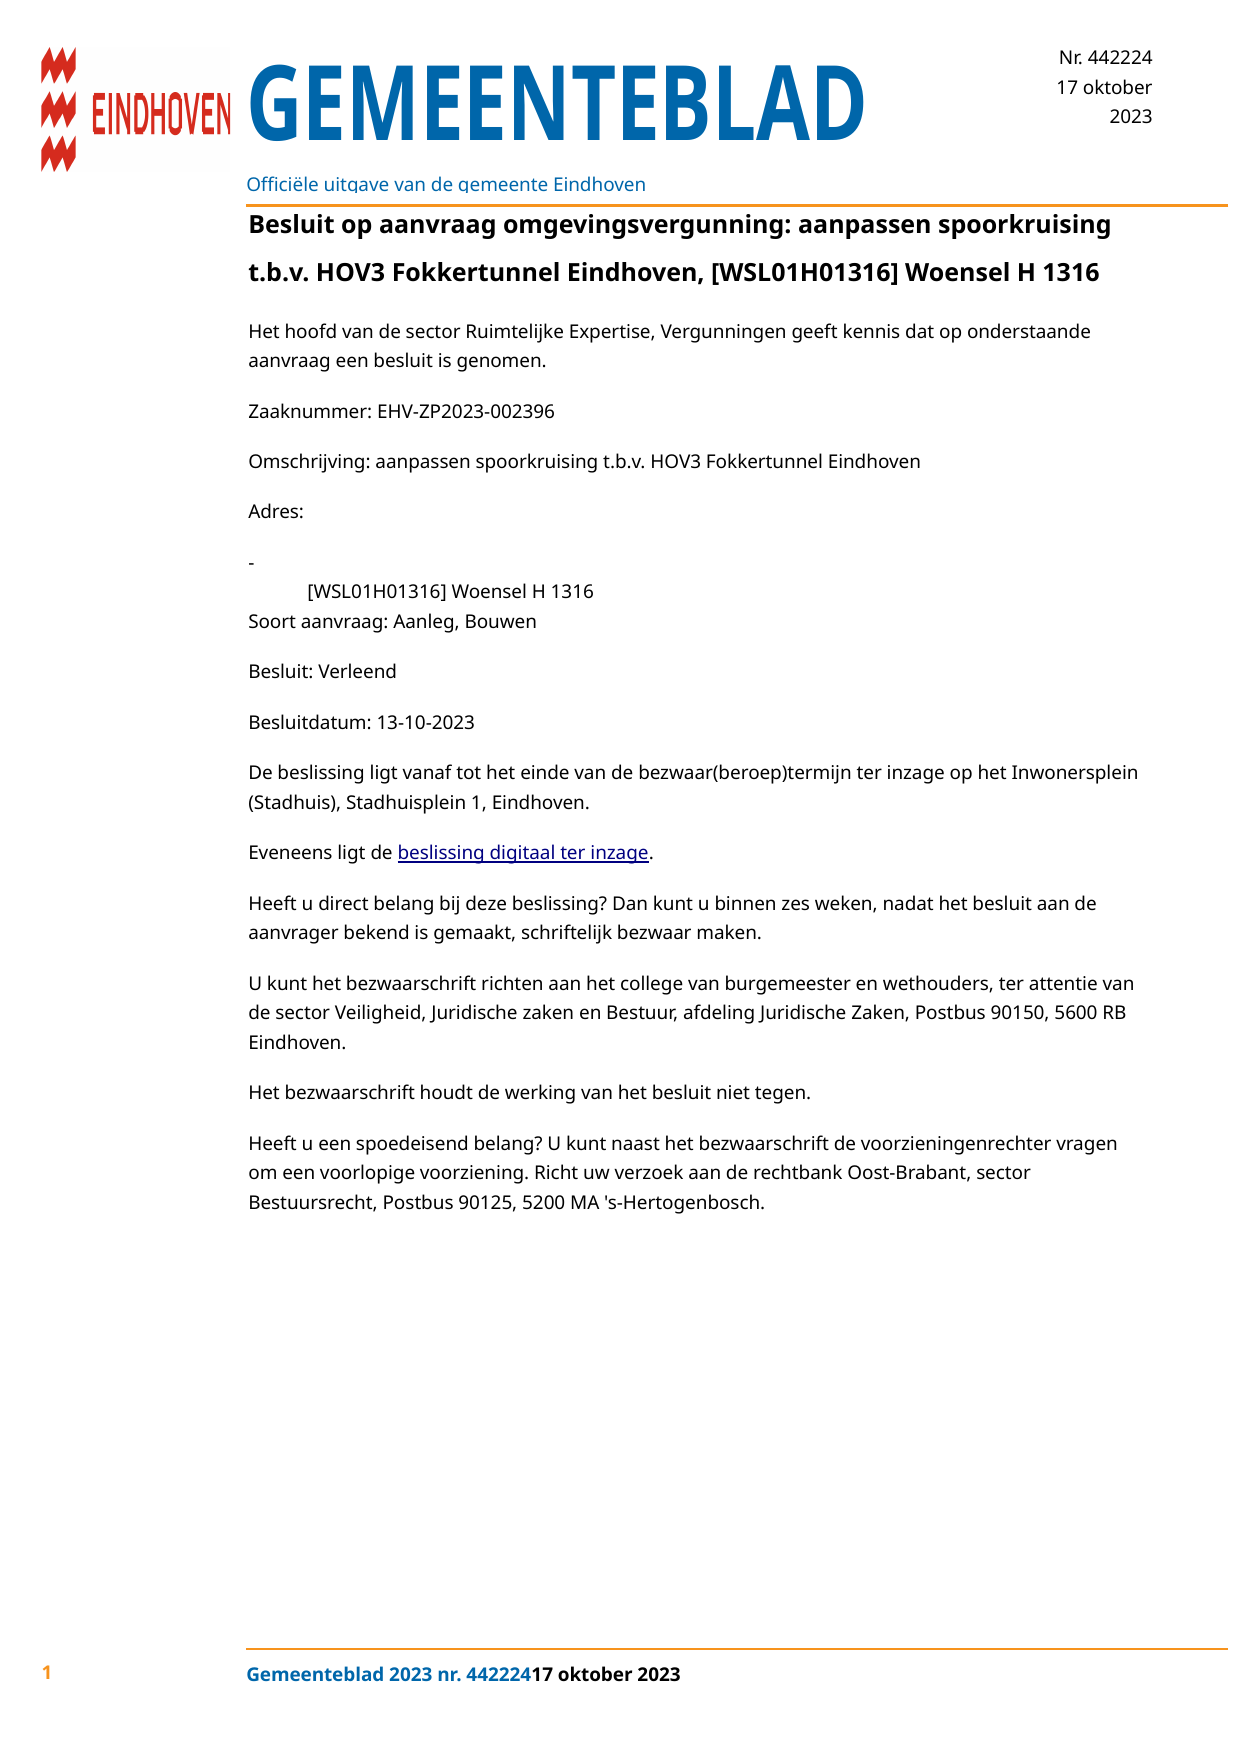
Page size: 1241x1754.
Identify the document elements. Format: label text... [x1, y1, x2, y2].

text U kunt het bezwaarschrift richten aan het college van burgemeester en wethouders, ter attentie van de sector Veiligheid, Juridische zaken en Bestuur, afdeling Juridische Zaken, Postbus 90150, 5600 RB Eindhoven. [248, 970, 1152, 1055]
text Soort aanvraag: Aanleg, Bouwen [248, 608, 1152, 634]
text Besluit: Verleend [248, 659, 1152, 684]
text Heeft u direct belang bij deze beslissing? Dan kunt u binnen zes weken, nadat het besluit aan de aanvrager bekend is gemaakt, schriftelijk bezwaar maken. [248, 890, 1152, 945]
text De beslissing ligt vanaf tot het einde van de bezwaar(beroep)termijn ter inzage op het Inwonersplein (Stadhuis), Stadhuisplein 1, Eindhoven. [248, 759, 1152, 815]
text Zaaknummer: EHV-ZP2023-002396 [248, 398, 1152, 424]
text Het bezwaarschrift houdt de werking van het besluit niet tegen. [248, 1079, 1152, 1105]
text Het hoofd van de sector Ruimtelijke Expertise, Vergunningen geeft kennis dat op onderstaande aanvraag een besluit is genomen. [248, 318, 1152, 373]
picture [41, 47, 231, 172]
text Besluit op aanvraag omgevingsvergunning: aanpassen spoorkruising t.b.v. HOV3 Fokkertunnel Eindhoven, [WSL01H01316] Woensel H 1316 [248, 207, 1152, 288]
text Eveneens ligt de beslissing digitaal ter inzage. [248, 839, 1152, 865]
text Besluitdatum: 13-10-2023 [248, 709, 1152, 735]
list [WSL01H01316] Woensel H 1316 [248, 579, 1152, 604]
text Heeft u een spoedeisend belang? U kunt naast het bezwaarschrift de voorzieningenrechter vragen om een voorlopige voorziening. Richt uw verzoek aan de rechtbank Oost-Brabant, sector Bestuursrecht, Postbus 90125, 5200 MA 's-Hertogenbosch. [248, 1130, 1152, 1215]
text Omschrijving: aanpassen spoorkruising t.b.v. HOV3 Fokkertunnel Eindhoven [248, 448, 1152, 474]
text Adres: [248, 499, 1152, 524]
